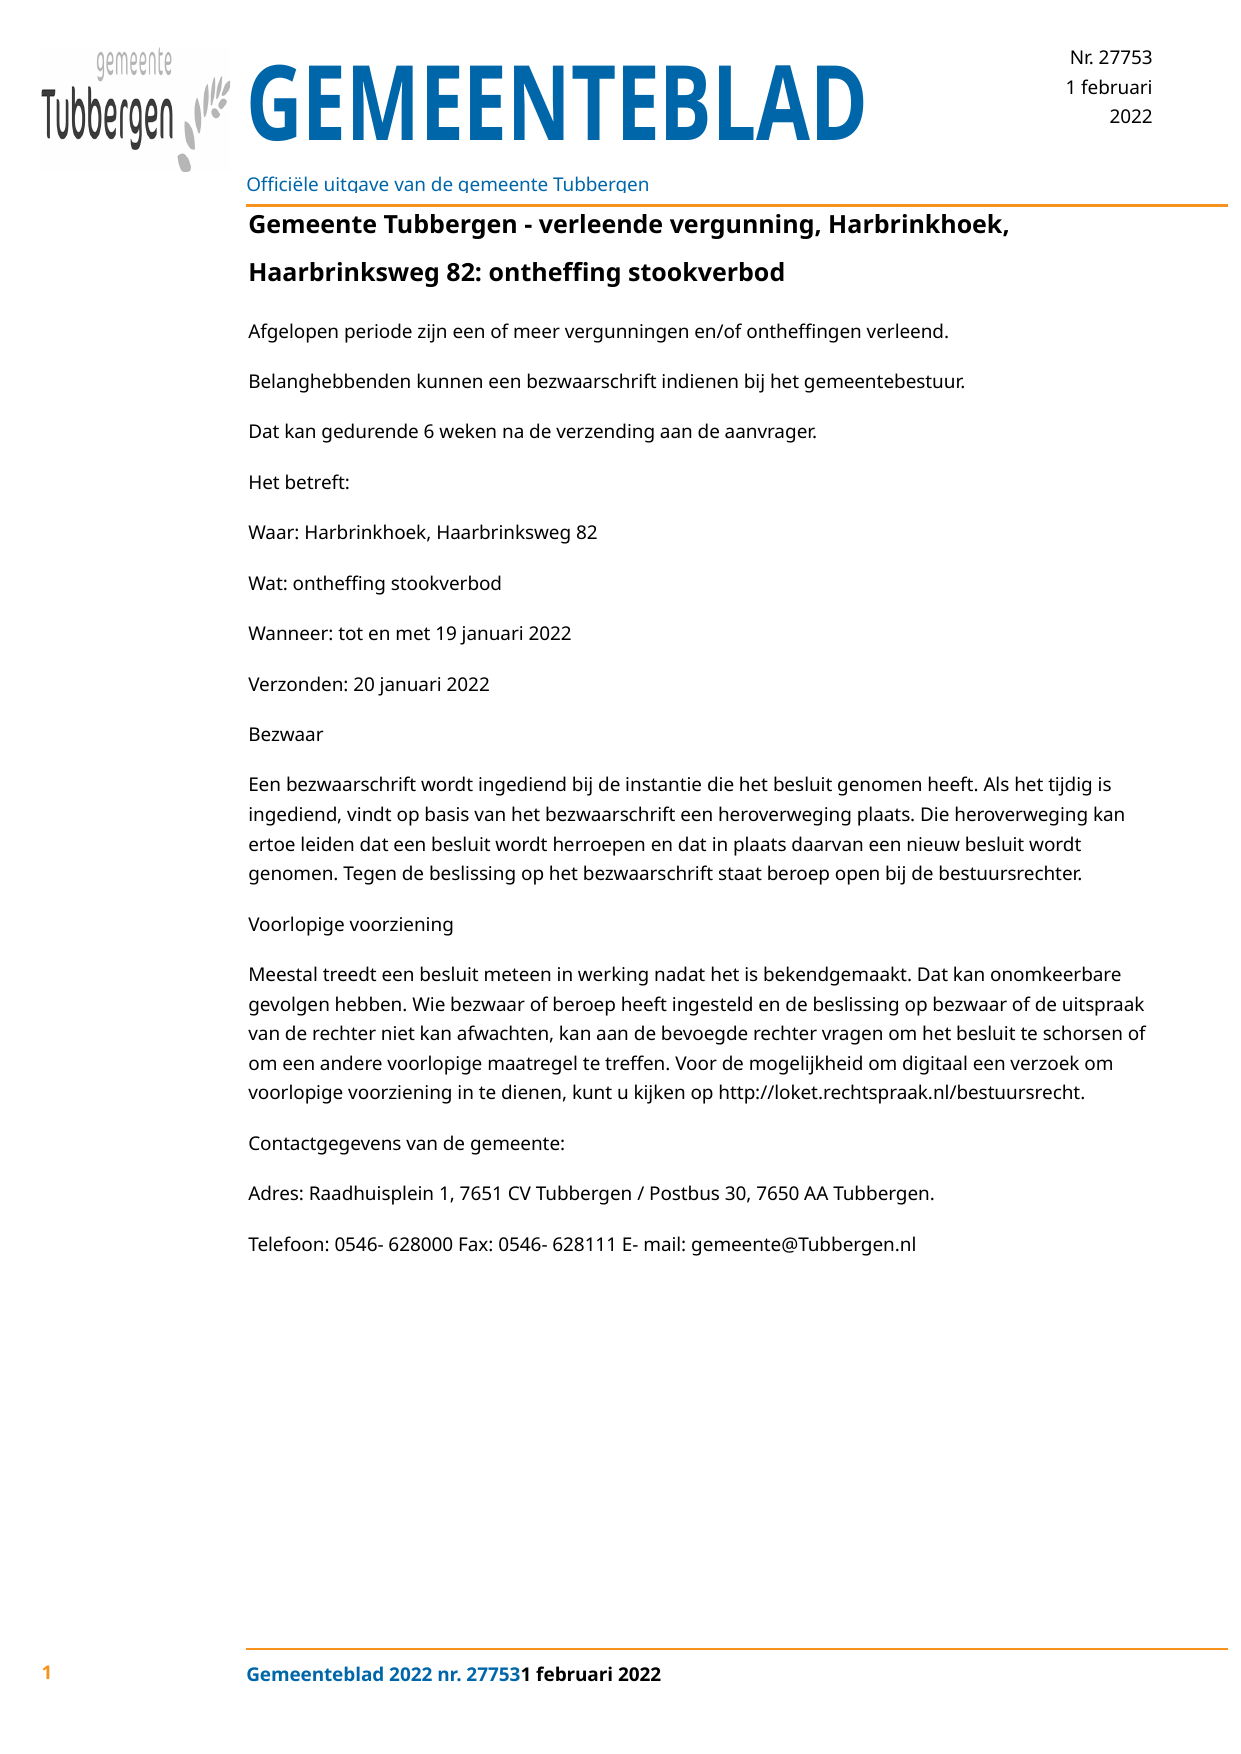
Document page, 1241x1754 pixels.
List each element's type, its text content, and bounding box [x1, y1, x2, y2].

text Een bezwaarschrift wordt ingediend bij de instantie die het besluit genomen heeft. Als het tijdig is ingediend, vindt op basis van het bezwaarschrift een heroverweging plaats. Die heroverweging kan ertoe leiden dat een besluit wordt herroepen en dat in plaats daarvan een nieuw besluit wordt genomen. Tegen de beslissing op het bezwaarschrift staat beroep open bij de bestuursrechter. [248, 772, 1152, 886]
text Het betreft: [248, 469, 1152, 495]
text Meestal treedt een besluit meteen in werking nadat het is bekendgemaakt. Dat kan onomkeerbare gevolgen hebben. Wie bezwaar of beroep heeft ingesteld en de beslissing op bezwaar of de uitspraak van de rechter niet kan afwachten, kan aan de bevoegde rechter vragen om het besluit te schorsen of om een andere voorlopige maatregel te treffen. Voor de mogelijkheid om digitaal een verzoek om voorlopige voorziening in te dienen, kunt u kijken op http://loket.rechtspraak.nl/bestuursrecht. [248, 961, 1152, 1105]
text Bezwaar [248, 721, 1152, 747]
text Verzonden: 20 januari 2022 [248, 671, 1152, 697]
text Voorlopige voorziening [248, 911, 1152, 937]
text Afgelopen periode zijn een of meer vergunningen en/of ontheffingen verleend. [248, 318, 1152, 344]
text Dat kan gedurende 6 weken na de verzending aan de aanvrager. [248, 419, 1152, 444]
text Telefoon: 0546- 628000 Fax: 0546- 628111 E- mail: gemeente@Tubbergen.nl [248, 1231, 1152, 1257]
picture [41, 47, 231, 172]
text Gemeente Tubbergen - verleende vergunning, Harbrinkhoek, Haarbrinksweg 82: ontheffing stookverbod [248, 207, 1152, 288]
text Wanneer: tot en met 19 januari 2022 [248, 620, 1152, 646]
text Waar: Harbrinkhoek, Haarbrinksweg 82 [248, 519, 1152, 545]
text Adres: Raadhuisplein 1, 7651 CV Tubbergen / Postbus 30, 7650 AA Tubbergen. [248, 1180, 1152, 1206]
text Wat: ontheffing stookverbod [248, 570, 1152, 596]
text Contactgegevens van de gemeente: [248, 1130, 1152, 1156]
text Belanghebbenden kunnen een bezwaarschrift indienen bij het gemeentebestuur. [248, 368, 1152, 394]
